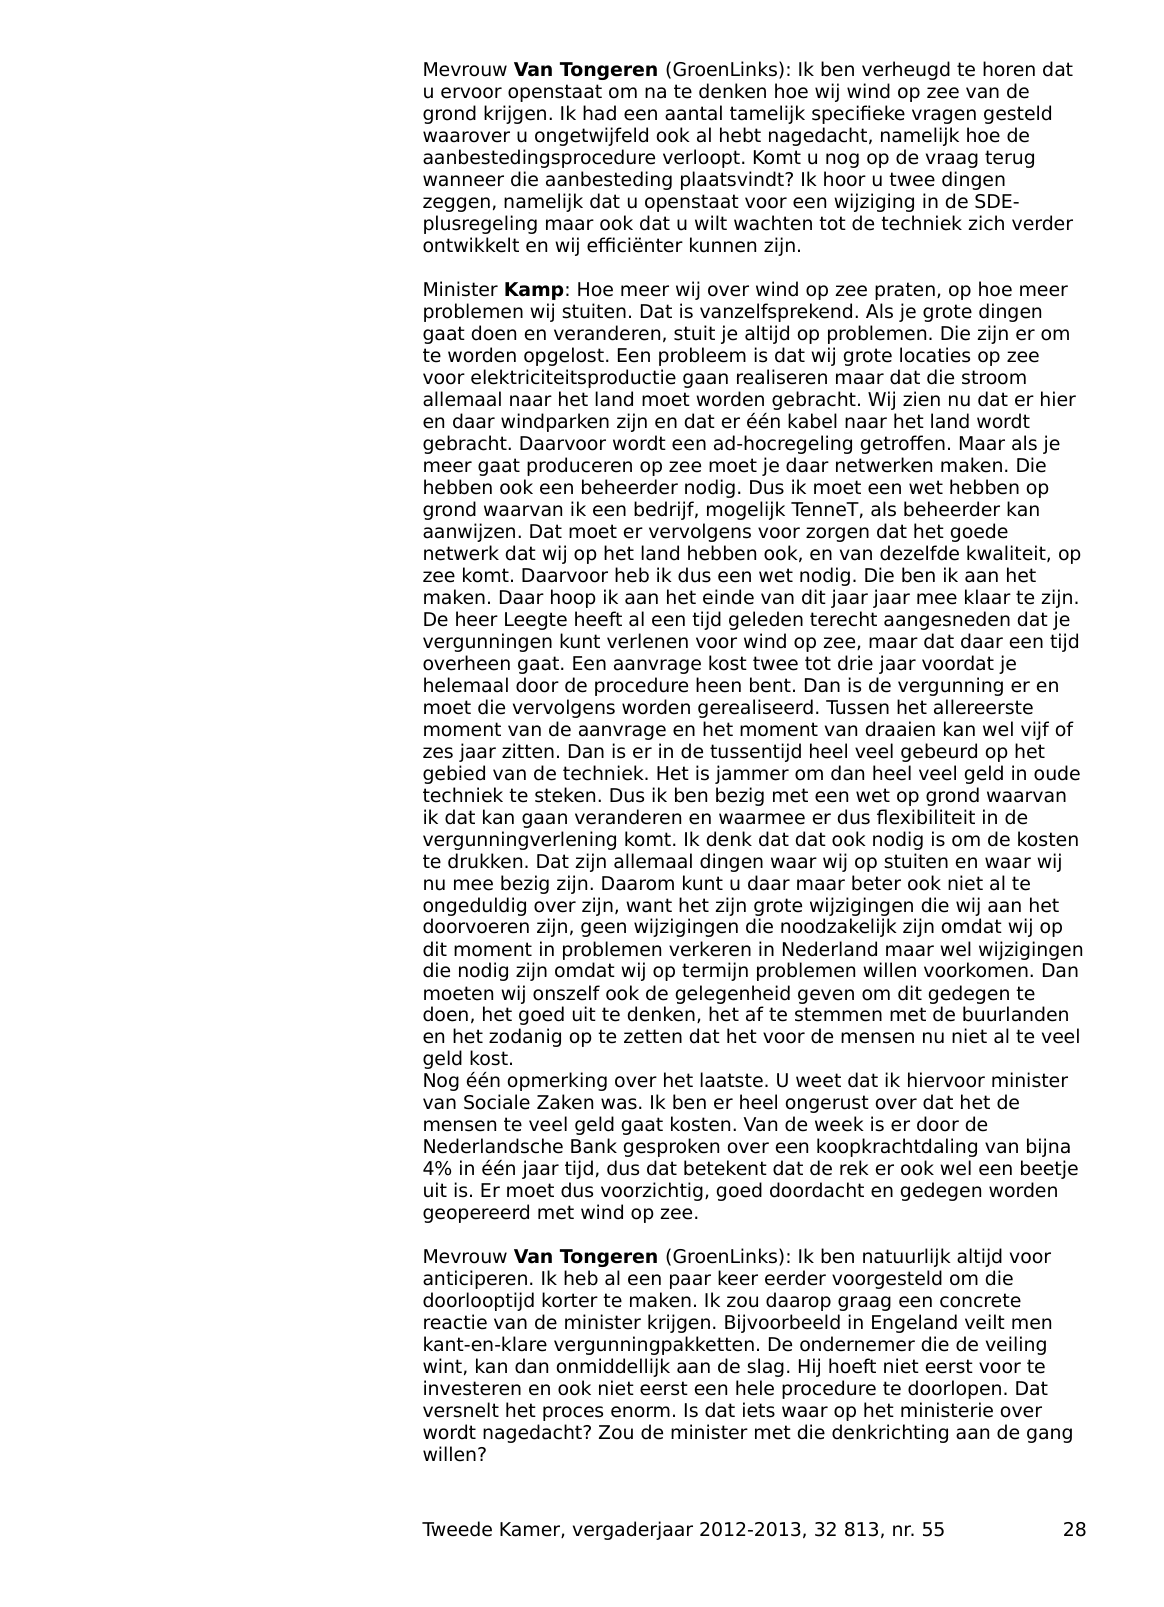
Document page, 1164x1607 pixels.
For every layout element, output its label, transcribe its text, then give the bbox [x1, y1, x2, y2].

text Mevrouw Van Tongeren (GroenLinks): Ik ben natuurlijk altijd voor anticiperen. Ik heb al een paar keer eerder voorgesteld om die doorlooptijd korter te maken. Ik zou daarop graag een concrete reactie van de minister krijgen. Bijvoorbeeld in Engeland veilt men kant-en-klare vergunningpakketten. De ondernemer die de veiling wint, kan dan onmiddellijk aan de slag. Hij hoeft niet eerst voor te investeren en ook niet eerst een hele procedure te doorlopen. Dat versnelt het proces enorm. Is dat iets waar op het ministerie over wordt nagedacht? Zou de minister met die denkrichting aan de gang willen? [422, 1246, 1087, 1466]
text Minister Kamp: Hoe meer wij over wind op zee praten, op hoe meer problemen wij stuiten. Dat is vanzelfsprekend. Als je grote dingen gaat doen en veranderen, stuit je altijd op problemen. Die zijn er om te worden opgelost. Een probleem is dat wij grote locaties op zee voor elektriciteitsproductie gaan realiseren maar dat die stroom allemaal naar het land moet worden gebracht. Wij zien nu dat er hier en daar windparken zijn en dat er één kabel naar het land wordt gebracht. Daarvoor wordt een ad-hocregeling getroffen. Maar als je meer gaat produceren op zee moet je daar netwerken maken. Die hebben ook een beheerder nodig. Dus ik moet een wet hebben op grond waarvan ik een bedrijf, mogelijk TenneT, als beheerder kan aanwijzen. Dat moet er vervolgens voor zorgen dat het goede netwerk dat wij op het land hebben ook, en van dezelfde kwaliteit, op zee komt. Daarvoor heb ik dus een wet nodig. Die ben ik aan het maken. Daar hoop ik aan het einde van dit jaar jaar mee klaar te zijn. [422, 279, 1087, 609]
text Nog één opmerking over het laatste. U weet dat ik hiervoor minister van Sociale Zaken was. Ik ben er heel ongerust over dat het de mensen te veel geld gaat kosten. Van de week is er door de Nederlandsche Bank gesproken over een koopkrachtdaling van bijna 4% in één jaar tijd, dus dat betekent dat de rek er ook wel een beetje uit is. Er moet dus voorzichtig, goed doordacht en gedegen worden geopereerd met wind op zee. [422, 1070, 1087, 1224]
text De heer Leegte heeft al een tijd geleden terecht aangesneden dat je vergunningen kunt verlenen voor wind op zee, maar dat daar een tijd overheen gaat. Een aanvrage kost twee tot drie jaar voordat je helemaal door de procedure heen bent. Dan is de vergunning er en moet die vervolgens worden gerealiseerd. Tussen het allereerste moment van de aanvrage en het moment van draaien kan wel vijf of zes jaar zitten. Dan is er in de tussentijd heel veel gebeurd op het gebied van de techniek. Het is jammer om dan heel veel geld in oude techniek te steken. Dus ik ben bezig met een wet op grond waarvan ik dat kan gaan veranderen en waarmee er dus flexibiliteit in de vergunningverlening komt. Ik denk dat dat ook nodig is om de kosten te drukken. Dat zijn allemaal dingen waar wij op stuiten en waar wij nu mee bezig zijn. Daarom kunt u daar maar beter ook niet al te ongeduldig over zijn, want het zijn grote wijzigingen die wij aan het doorvoeren zijn, geen wijzigingen die noodzakelijk zijn omdat wij op dit moment in problemen verkeren in Nederland maar wel wijzigingen die nodig zijn omdat wij op termijn problemen willen voorkomen. Dan moeten wij onszelf ook de gelegenheid geven om dit gedegen te doen, het goed uit te denken, het af te stemmen met de buurlanden en het zodanig op te zetten dat het voor de mensen nu niet al te veel geld kost. [422, 609, 1087, 1070]
text Mevrouw Van Tongeren (GroenLinks): Ik ben verheugd te horen dat u ervoor openstaat om na te denken hoe wij wind op zee van de grond krijgen. Ik had een aantal tamelijk specifieke vragen gesteld waarover u ongetwijfeld ook al hebt nagedacht, namelijk hoe de aanbestedingsprocedure verloopt. Komt u nog op de vraag terug wanneer die aanbesteding plaatsvindt? Ik hoor u twee dingen zeggen, namelijk dat u openstaat voor een wijziging in de SDE-plusregeling maar ook dat u wilt wachten tot de techniek zich verder ontwikkelt en wij efficiënter kunnen zijn. [422, 59, 1087, 257]
